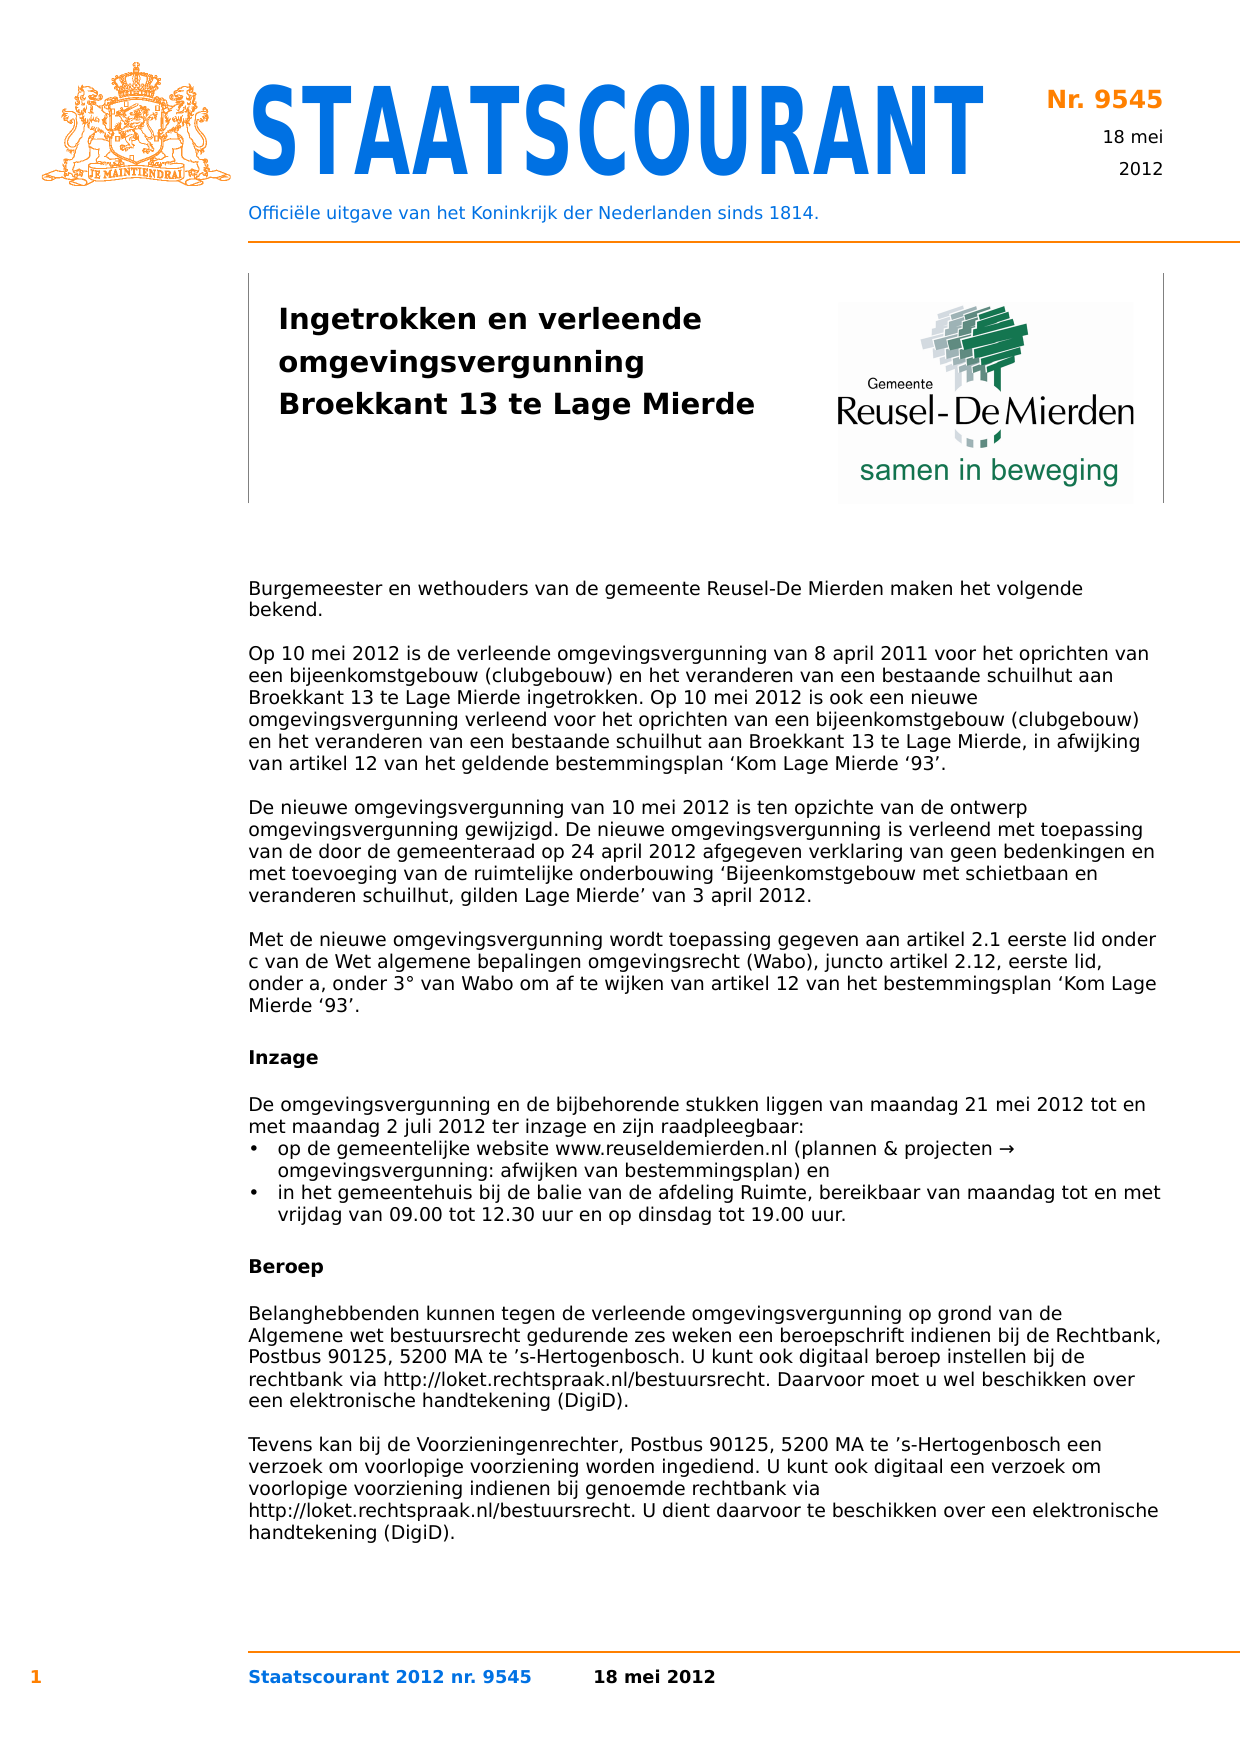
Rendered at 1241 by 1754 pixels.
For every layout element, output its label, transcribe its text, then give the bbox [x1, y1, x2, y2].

table_header [25, 62, 248, 241]
text Tevens kan bij de Voorzieningenrechter, Postbus 90125, 5200 MA te ’s-Hertogenbosch een verzoek om voorlopige voorziening worden ingediend. U kunt ook digitaal een verzoek om voorlopige voorziening indienen bij genoemde rechtbank via http://loket.rechtspraak.nl/bestuursrecht. U dient daarvoor te beschikken over een elektronische handtekening (DigiD). [248, 1434, 1163, 1544]
subtitle Ingetrokken en verleende omgevingsvergunning Broekkant 13 te Lage Mierde [249, 273, 1163, 503]
table_header STAATSCOURANT [248, 62, 998, 203]
text Belanghebbenden kunnen tegen de verleende omgevingsvergunning op grond van de Algemene wet bestuursrecht gedurende zes weken een beroepschrift indienen bij de Rechtbank, Postbus 90125, 5200 MA te ’s-Hertogenbosch. U kunt ook digitaal beroep instellen bij de rechtbank via http://loket.rechtspraak.nl/bestuursrecht. Daarvoor moet u wel beschikken over een elektronische handtekening (DigiD). [248, 1302, 1163, 1412]
text De nieuwe omgevingsvergunning van 10 mei 2012 is ten opzichte van de ontwerp omgevingsvergunning gewijzigd. De nieuwe omgevingsvergunning is verleend met toepassing van de door de gemeenteraad op 24 april 2012 afgegeven verklaring van geen bedenkingen en met toevoeging van de ruimtelijke onderbouwing ‘Bijeenkomstgebouw met schietbaan en veranderen schuilhut, gilden Lage Mierde’ van 3 april 2012. [248, 797, 1163, 907]
table_cell 18 mei [998, 121, 1240, 153]
table_cell Officiële uitgave van het Koninkrijk der Nederlanden sinds 1814. [248, 203, 1240, 241]
subtitle Inzage [248, 1047, 1163, 1069]
text Met de nieuwe omgevingsvergunning wordt toepassing gegeven aan artikel 2.1 eerste lid onder c van de Wet algemene bepalingen omgevingsrecht (Wabo), juncto artikel 2.12, eerste lid, onder a, onder 3° van Wabo om af te wijken van artikel 12 van het bestemmingsplan ‘Kom Lage Mierde ‘93’. [248, 929, 1163, 1017]
subtitle Beroep [248, 1256, 1163, 1277]
picture [41, 62, 231, 186]
text Burgemeester en wethouders van de gemeente Reusel-De Mierden maken het volgende bekend. [248, 577, 1163, 621]
table_cell 2012 [998, 153, 1240, 203]
text • in het gemeentehuis bij de balie van de afdeling Ruimte, bereikbaar van maandag tot en met vrijdag van 09.00 tot 12.30 uur en op dinsdag tot 19.00 uur. [248, 1182, 1163, 1226]
text • op de gemeentelijke website www.reuseldemierden.nl (plannen & projecten → omgevingsvergunning: afwijken van bestemmingsplan) en [248, 1138, 1163, 1182]
table_header Nr. 9545 [998, 62, 1240, 121]
picture [838, 302, 1134, 504]
text Op 10 mei 2012 is de verleende omgevingsvergunning van 8 april 2011 voor het oprichten van een bijeenkomstgebouw (clubgebouw) en het veranderen van een bestaande schuilhut aan Broekkant 13 te Lage Mierde ingetrokken. Op 10 mei 2012 is ook een nieuwe omgevingsvergunning verleend voor het oprichten van een bijeenkomstgebouw (clubgebouw) en het veranderen van een bestaande schuilhut aan Broekkant 13 te Lage Mierde, in afwijking van artikel 12 van het geldende bestemmingsplan ‘Kom Lage Mierde ‘93’. [248, 643, 1163, 775]
text De omgevingsvergunning en de bijbehorende stukken liggen van maandag 21 mei 2012 tot en met maandag 2 juli 2012 ter inzage en zijn raadpleegbaar: [248, 1094, 1163, 1138]
